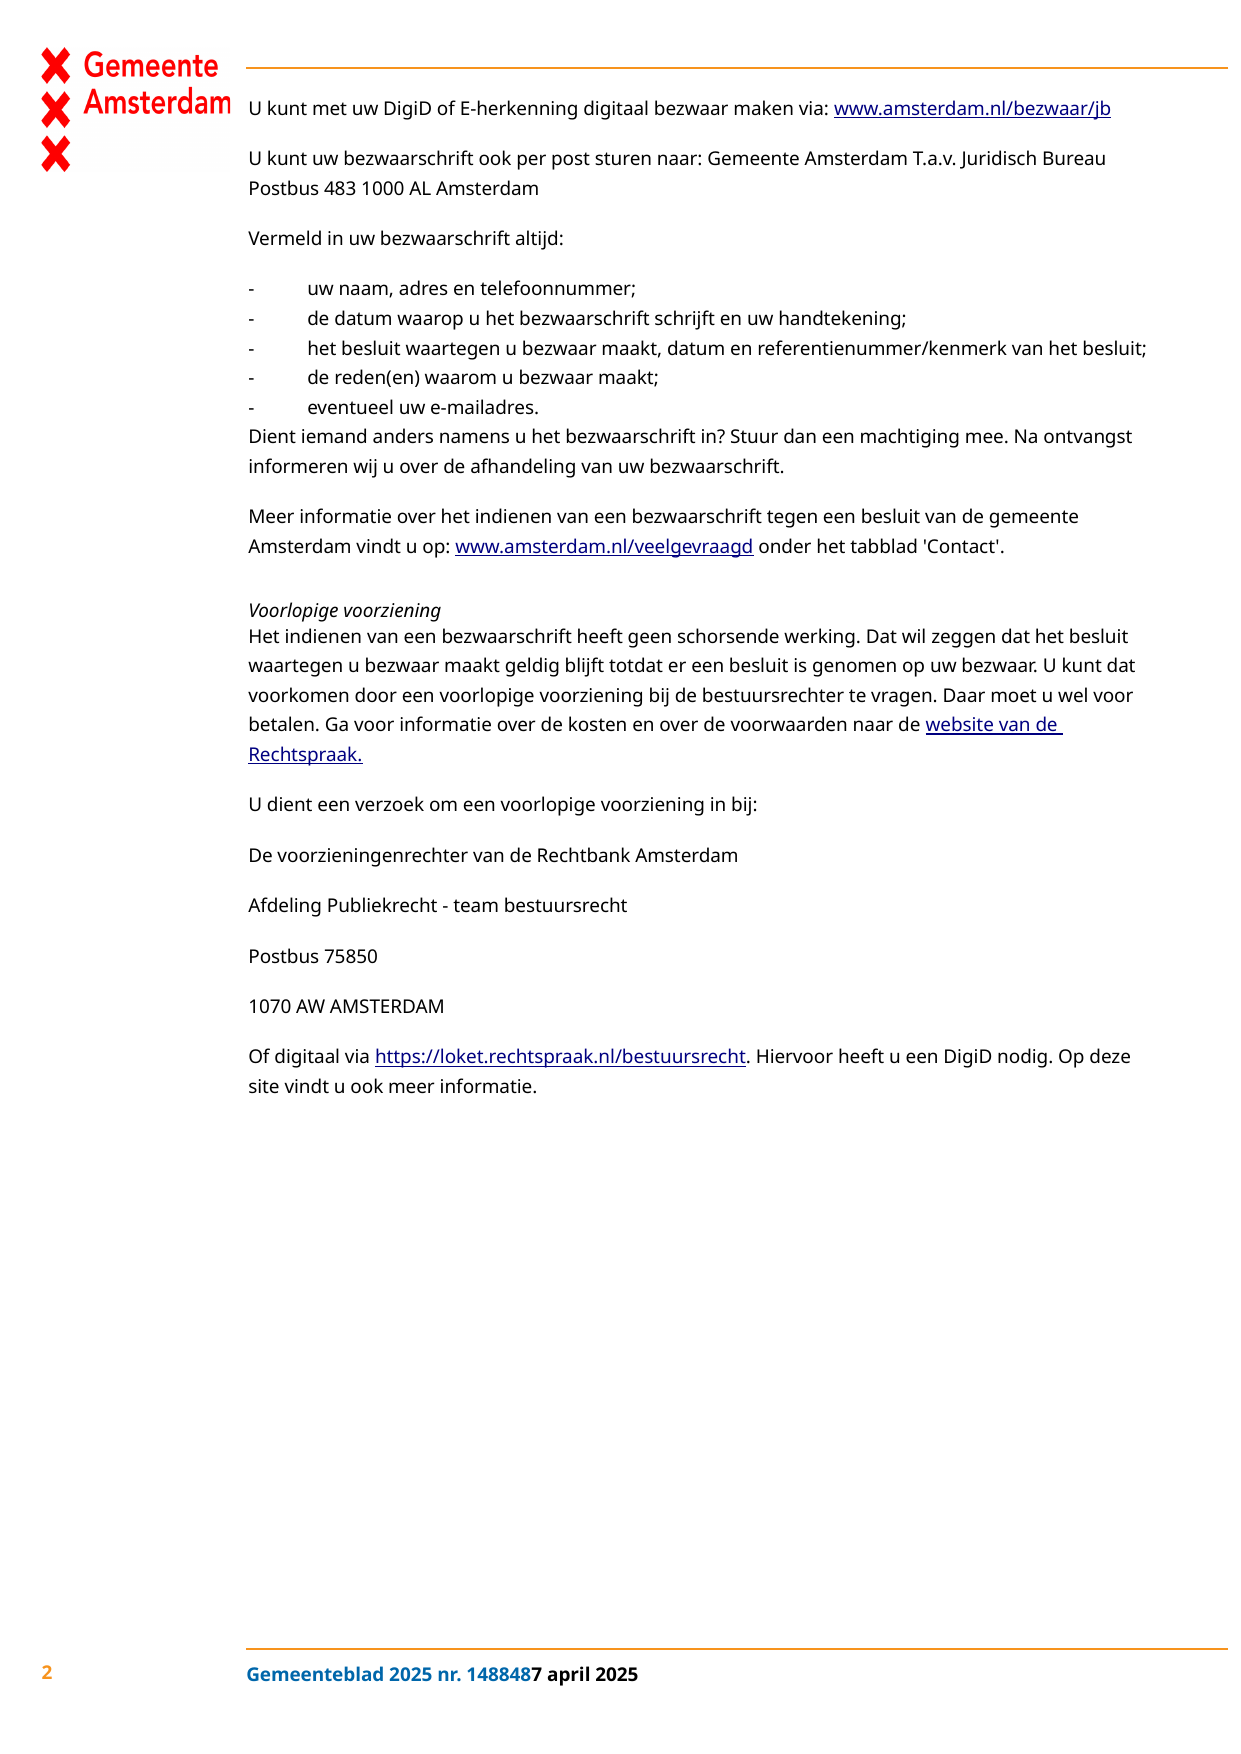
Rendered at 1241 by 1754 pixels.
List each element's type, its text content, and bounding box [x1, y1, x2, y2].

text Voorlopige voorziening [248, 597, 1152, 623]
text De voorzieningenrechter van de Rechtbank Amsterdam [248, 842, 1152, 868]
text 1070 AW AMSTERDAM [248, 993, 1152, 1019]
text Meer informatie over het indienen van een bezwaarschrift tegen een besluit van de gemeente Amsterdam vindt u op: www.amsterdam.nl/veelgevraagd onder het tabblad 'Contact'. [248, 503, 1152, 559]
list eventueel uw e-mailadres. [248, 394, 1152, 420]
text U kunt met uw DigiD of E-herkenning digitaal bezwaar maken via: www.amsterdam.nl/bezwaar/jb [248, 95, 1152, 121]
text Afdeling Publiekrecht - team bestuursrecht [248, 892, 1152, 918]
text Postbus 75850 [248, 943, 1152, 968]
list uw naam, adres en telefoonnummer; [248, 276, 1152, 301]
text U dient een verzoek om een voorlopige voorziening in bij: [248, 792, 1152, 817]
picture [41, 47, 231, 172]
text U kunt uw bezwaarschrift ook per post sturen naar: Gemeente Amsterdam T.a.v. Juridisch Bureau Postbus 483 1000 AL Amsterdam [248, 145, 1152, 201]
text Dient iemand anders namens u het bezwaarschrift in? Stuur dan een machtiging mee. Na ontvangst informeren wij u over de afhandeling van uw bezwaarschrift. [248, 423, 1152, 479]
text Vermeld in uw bezwaarschrift altijd: [248, 225, 1152, 251]
text Of digitaal via https://loket.rechtspraak.nl/bestuursrecht. Hiervoor heeft u een DigiD nodig. Op deze site vindt u ook meer informatie. [248, 1044, 1152, 1099]
list de datum waarop u het bezwaarschrift schrijft en uw handtekening; [248, 305, 1152, 331]
list de reden(en) waarom u bezwaar maakt; [248, 364, 1152, 390]
list het besluit waartegen u bezwaar maakt, datum en referentienummer/kenmerk van het besluit; [248, 335, 1152, 361]
text Het indienen van een bezwaarschrift heeft geen schorsende werking. Dat wil zeggen dat het besluit waartegen u bezwaar maakt geldig blijft totdat er een besluit is genomen op uw bezwaar. U kunt dat voorkomen door een voorlopige voorziening bij de bestuursrechter te vragen. Daar moet u wel voor betalen. Ga voor informatie over de kosten en over de voorwaarden naar de website van de Rechtspraak. [248, 623, 1152, 767]
